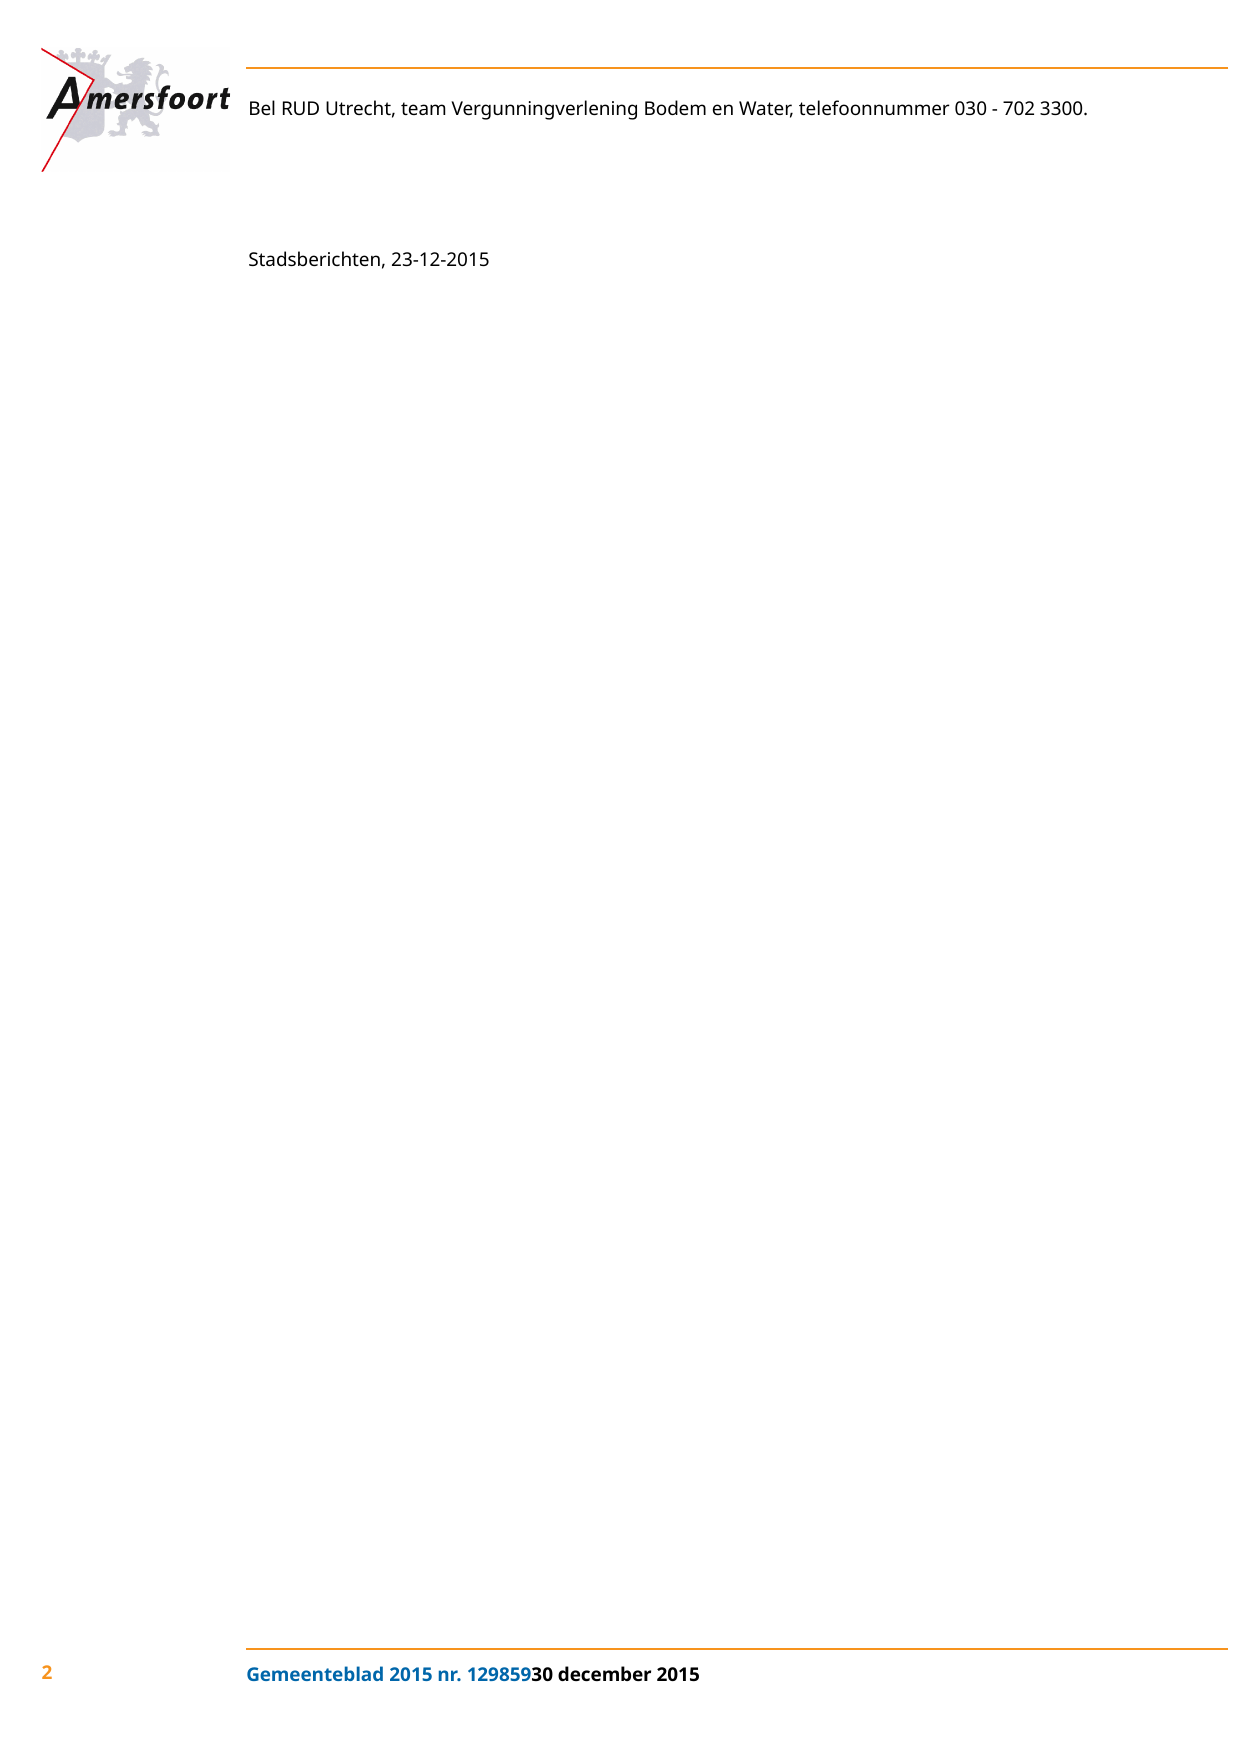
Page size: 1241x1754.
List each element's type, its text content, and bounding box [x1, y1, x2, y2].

text Bel RUD Utrecht, team Vergunningverlening Bodem en Water, telefoonnummer 030 - 702 3300. [248, 95, 1152, 121]
picture [41, 47, 231, 172]
text Stadsberichten, 23-12-2015 [248, 246, 1152, 272]
